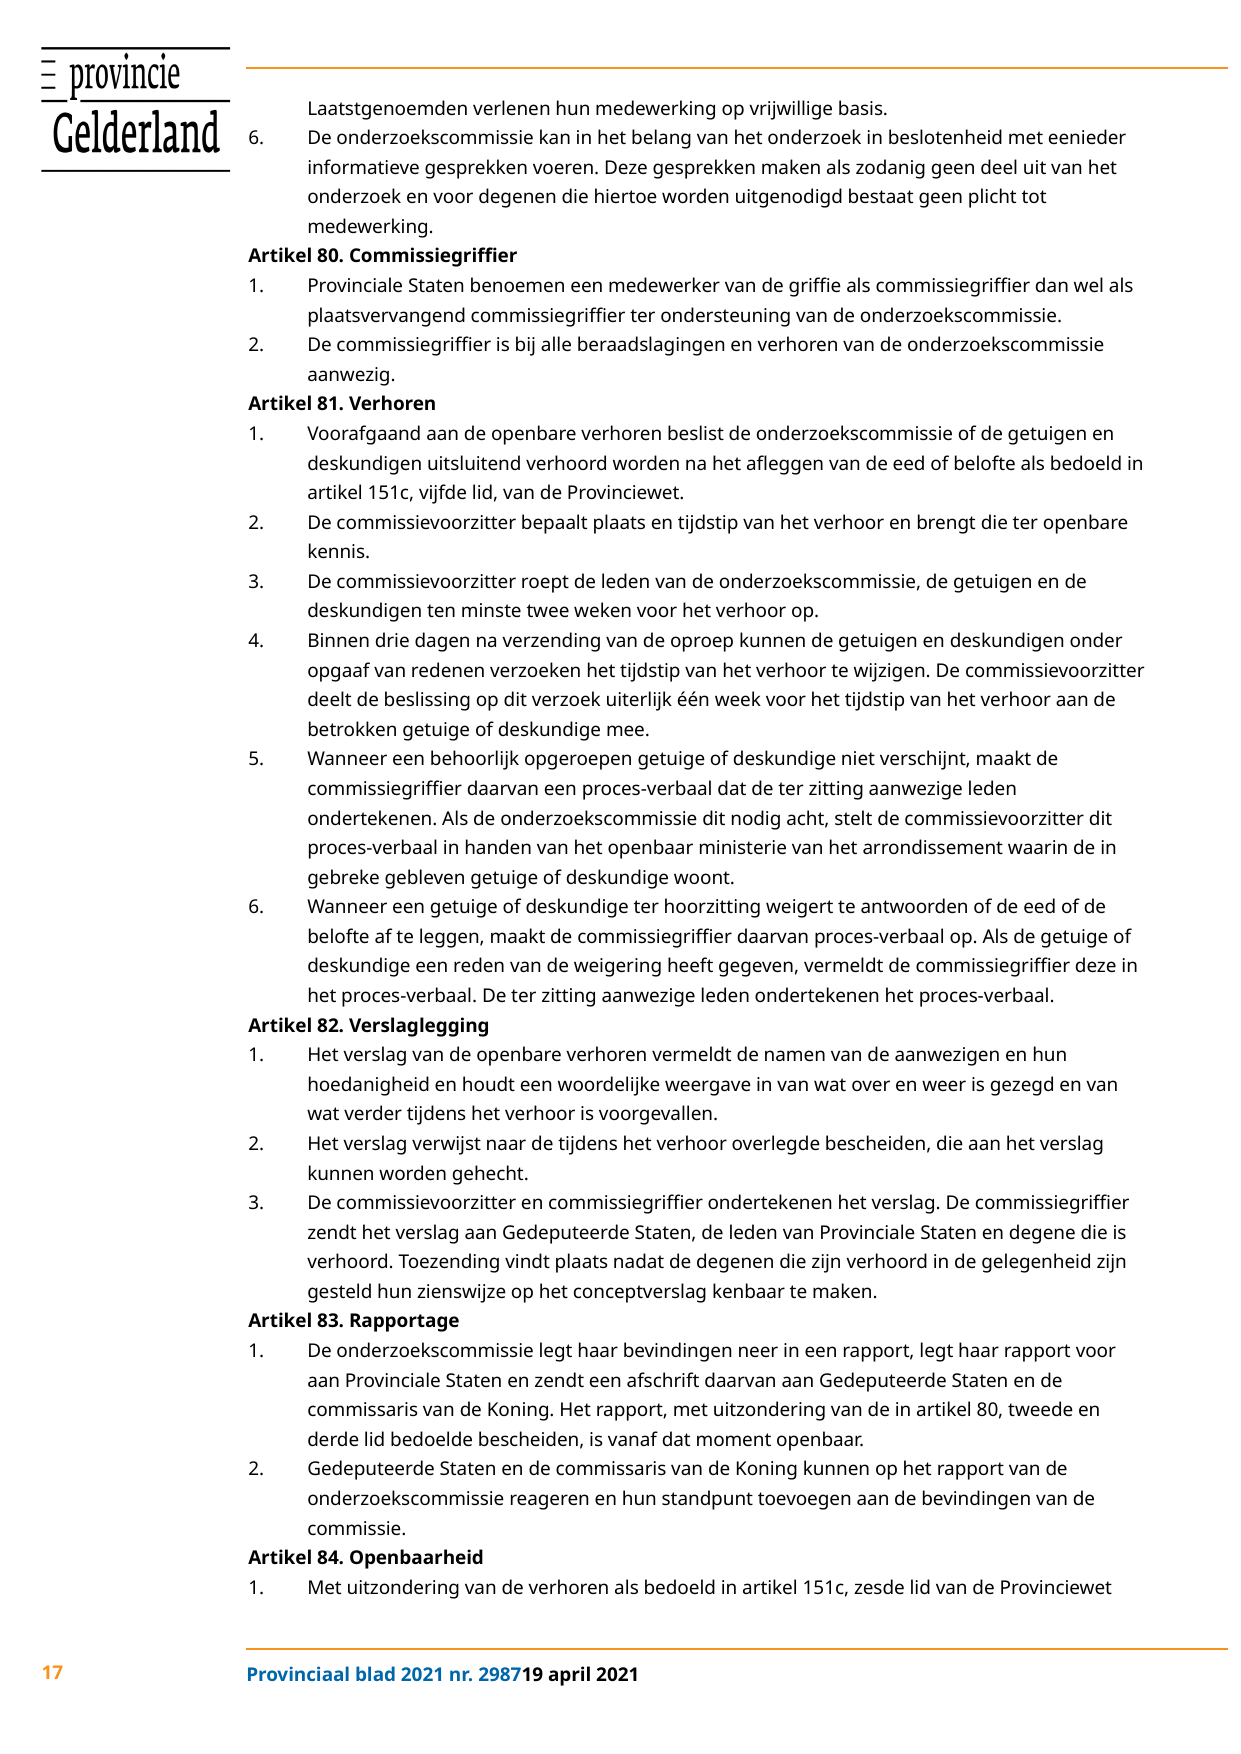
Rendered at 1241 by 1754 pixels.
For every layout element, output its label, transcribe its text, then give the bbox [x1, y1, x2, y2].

text Artikel 84. Openbaarheid [248, 1544, 1152, 1570]
list De commissievoorzitter bepaalt plaats en tijdstip van het verhoor en brengt die ter openbare kennis. [248, 509, 1152, 564]
list De commissievoorzitter roept de leden van de onderzoekscommissie, de getuigen en de deskundigen ten minste twee weken voor het verhoor op. [248, 568, 1152, 623]
list Het verslag van de openbare verhoren vermeldt de namen van de aanwezigen en hun hoedanigheid en houdt een woordelijke weergave in van wat over en weer is gezegd en van wat verder tijdens het verhoor is voorgevallen. [248, 1041, 1152, 1126]
picture [41, 47, 231, 172]
list Gedeputeerde Staten en de commissaris van de Koning kunnen op het rapport van de onderzoekscommissie reageren en hun standpunt toevoegen aan de bevindingen van de commissie. [248, 1456, 1152, 1541]
text Artikel 81. Verhoren [248, 391, 1152, 416]
list Voorafgaand aan de openbare verhoren beslist de onderzoekscommissie of de getuigen en deskundigen uitsluitend verhoord worden na het afleggen van de eed of belofte als bedoeld in artikel 151c, vijfde lid, van de Provinciewet. [248, 420, 1152, 505]
text Artikel 82. Verslaglegging [248, 1012, 1152, 1038]
list De commissievoorzitter en commissiegriffier ondertekenen het verslag. De commissiegriffier zendt het verslag aan Gedeputeerde Staten, de leden van Provinciale Staten en degene die is verhoord. Toezending vindt plaats nadat de degenen die zijn verhoord in de gelegenheid zijn gesteld hun zienswijze op het conceptverslag kenbaar te maken. [248, 1189, 1152, 1304]
list Het verslag verwijst naar de tijdens het verhoor overlegde bescheiden, die aan het verslag kunnen worden gehecht. [248, 1130, 1152, 1186]
list Wanneer een behoorlijk opgeroepen getuige of deskundige niet verschijnt, maakt de commissiegriffier daarvan een proces-verbaal dat de ter zitting aanwezige leden ondertekenen. Als de onderzoekscommissie dit nodig acht, stelt de commissievoorzitter dit proces-verbaal in handen van het openbaar ministerie van het arrondissement waarin de in gebreke gebleven getuige of deskundige woont. [248, 746, 1152, 890]
list Met uitzondering van de verhoren als bedoeld in artikel 151c, zesde lid van de Provinciewet [248, 1574, 1152, 1600]
list Wanneer een getuige of deskundige ter hoorzitting weigert te antwoorden of de eed of de belofte af te leggen, maakt de commissiegriffier daarvan proces-verbaal op. Als de getuige of deskundige een reden van de weigering heeft gegeven, vermeldt de commissiegriffier deze in het proces-verbaal. De ter zitting aanwezige leden ondertekenen het proces-verbaal. [248, 893, 1152, 1008]
list De commissiegriffier is bij alle beraadslagingen en verhoren van de onderzoekscommissie aanwezig. [248, 331, 1152, 387]
list De onderzoekscommissie kan in het belang van het onderzoek in beslotenheid met eenieder informatieve gesprekken voeren. Deze gesprekken maken als zodanig geen deel uit van het onderzoek en voor degenen die hiertoe worden uitgenodigd bestaat geen plicht tot medewerking. [248, 124, 1152, 239]
list Binnen drie dagen na verzending van de oproep kunnen de getuigen en deskundigen onder opgaaf van redenen verzoeken het tijdstip van het verhoor te wijzigen. De commissievoorzitter deelt de beslissing op dit verzoek uiterlijk één week voor het tijdstip van het verhoor aan de betrokken getuige of deskundige mee. [248, 627, 1152, 742]
list Laatstgenoemden verlenen hun medewerking op vrijwillige basis. [248, 95, 1152, 121]
list Provinciale Staten benoemen een medewerker van de griffie als commissiegriffier dan wel als plaatsvervangend commissiegriffier ter ondersteuning van de onderzoekscommissie. [248, 272, 1152, 328]
list De onderzoekscommissie legt haar bevindingen neer in een rapport, legt haar rapport voor aan Provinciale Staten en zendt een afschrift daarvan aan Gedeputeerde Staten en de commissaris van de Koning. Het rapport, met uitzondering van de in artikel 80, tweede en derde lid bedoelde bescheiden, is vanaf dat moment openbaar. [248, 1337, 1152, 1452]
text Artikel 83. Rapportage [248, 1308, 1152, 1333]
text Artikel 80. Commissiegriffier [248, 243, 1152, 268]
